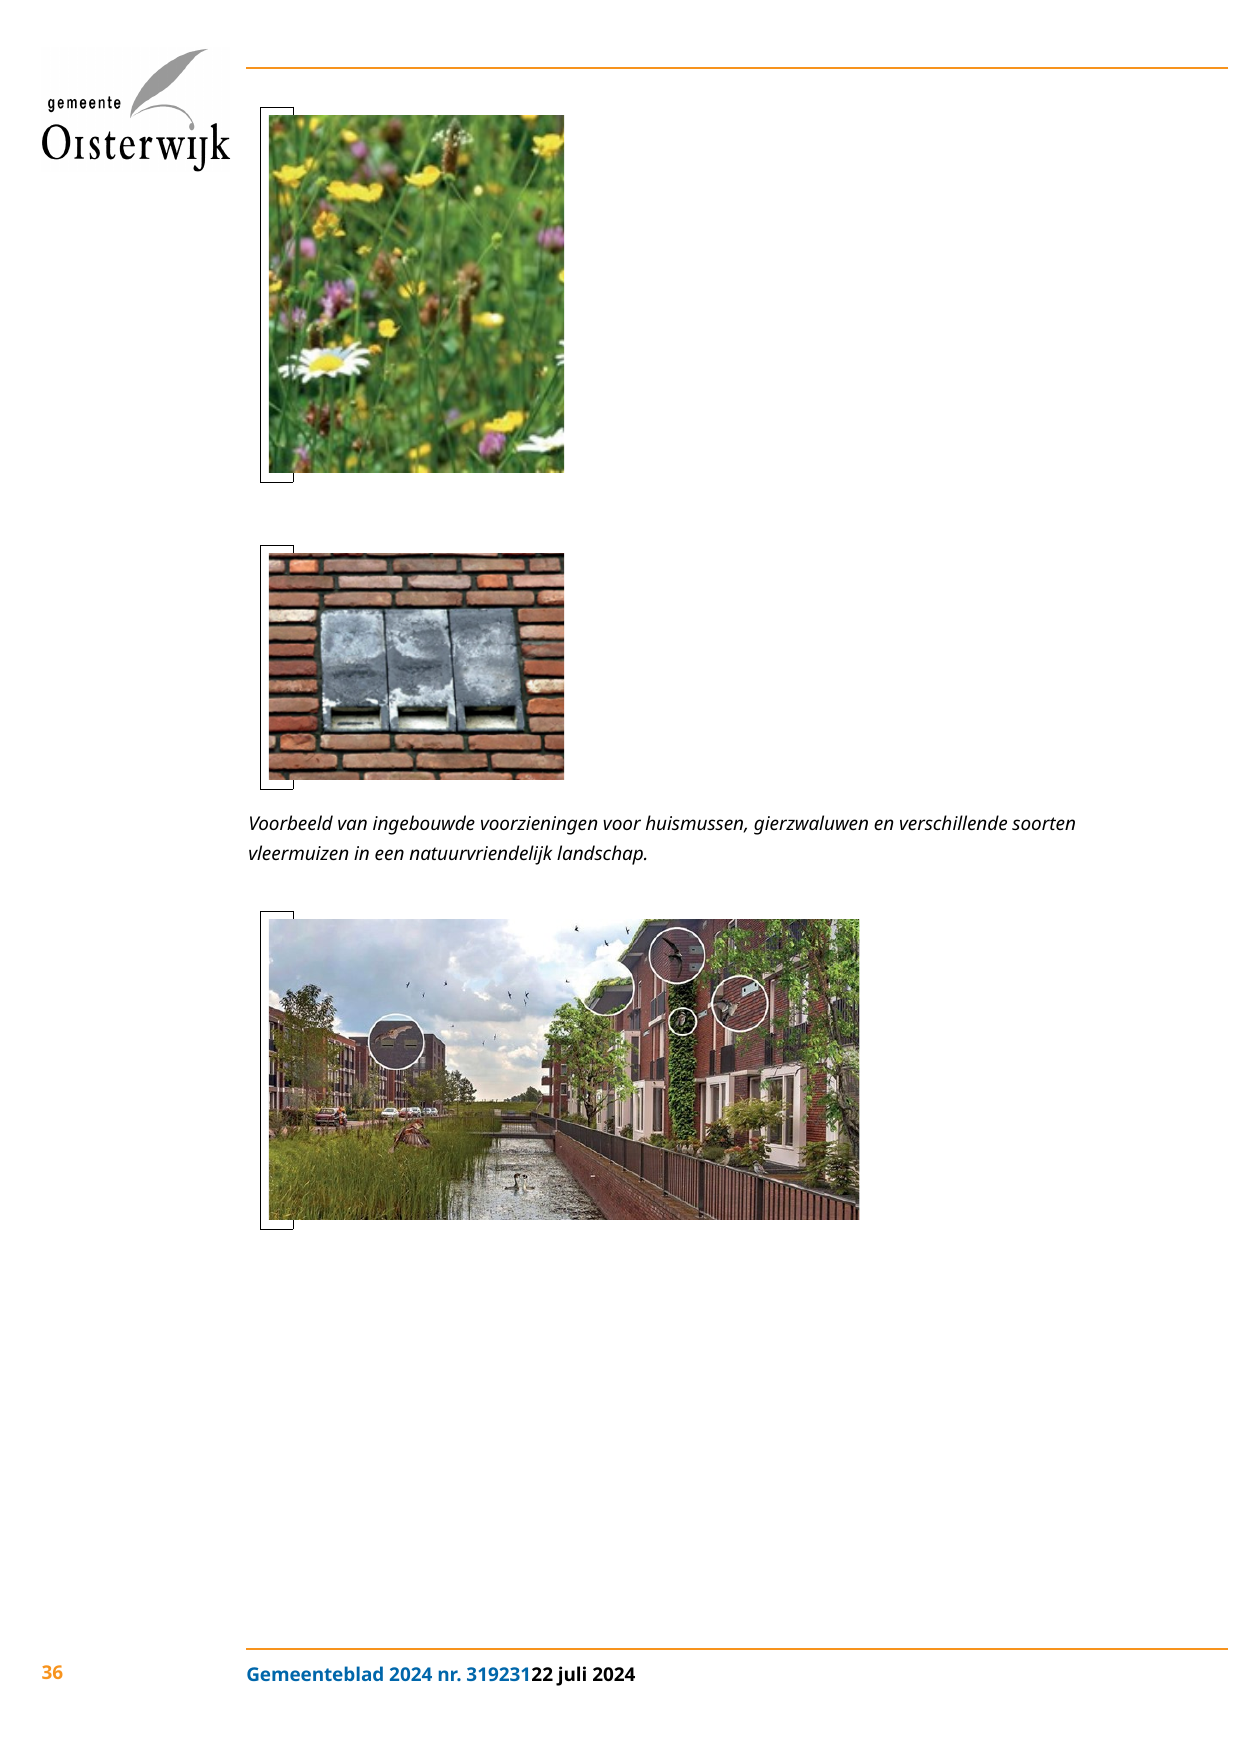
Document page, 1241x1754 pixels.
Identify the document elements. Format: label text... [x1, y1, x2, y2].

picture [268, 919, 860, 1220]
picture [268, 115, 565, 473]
text Voorbeeld van ingebouwde voorzieningen voor huismussen, gierzwaluwen en verschillende soorten vleermuizen in een natuurvriendelijk landschap. [248, 810, 1152, 865]
picture [268, 553, 565, 780]
picture [41, 47, 231, 172]
